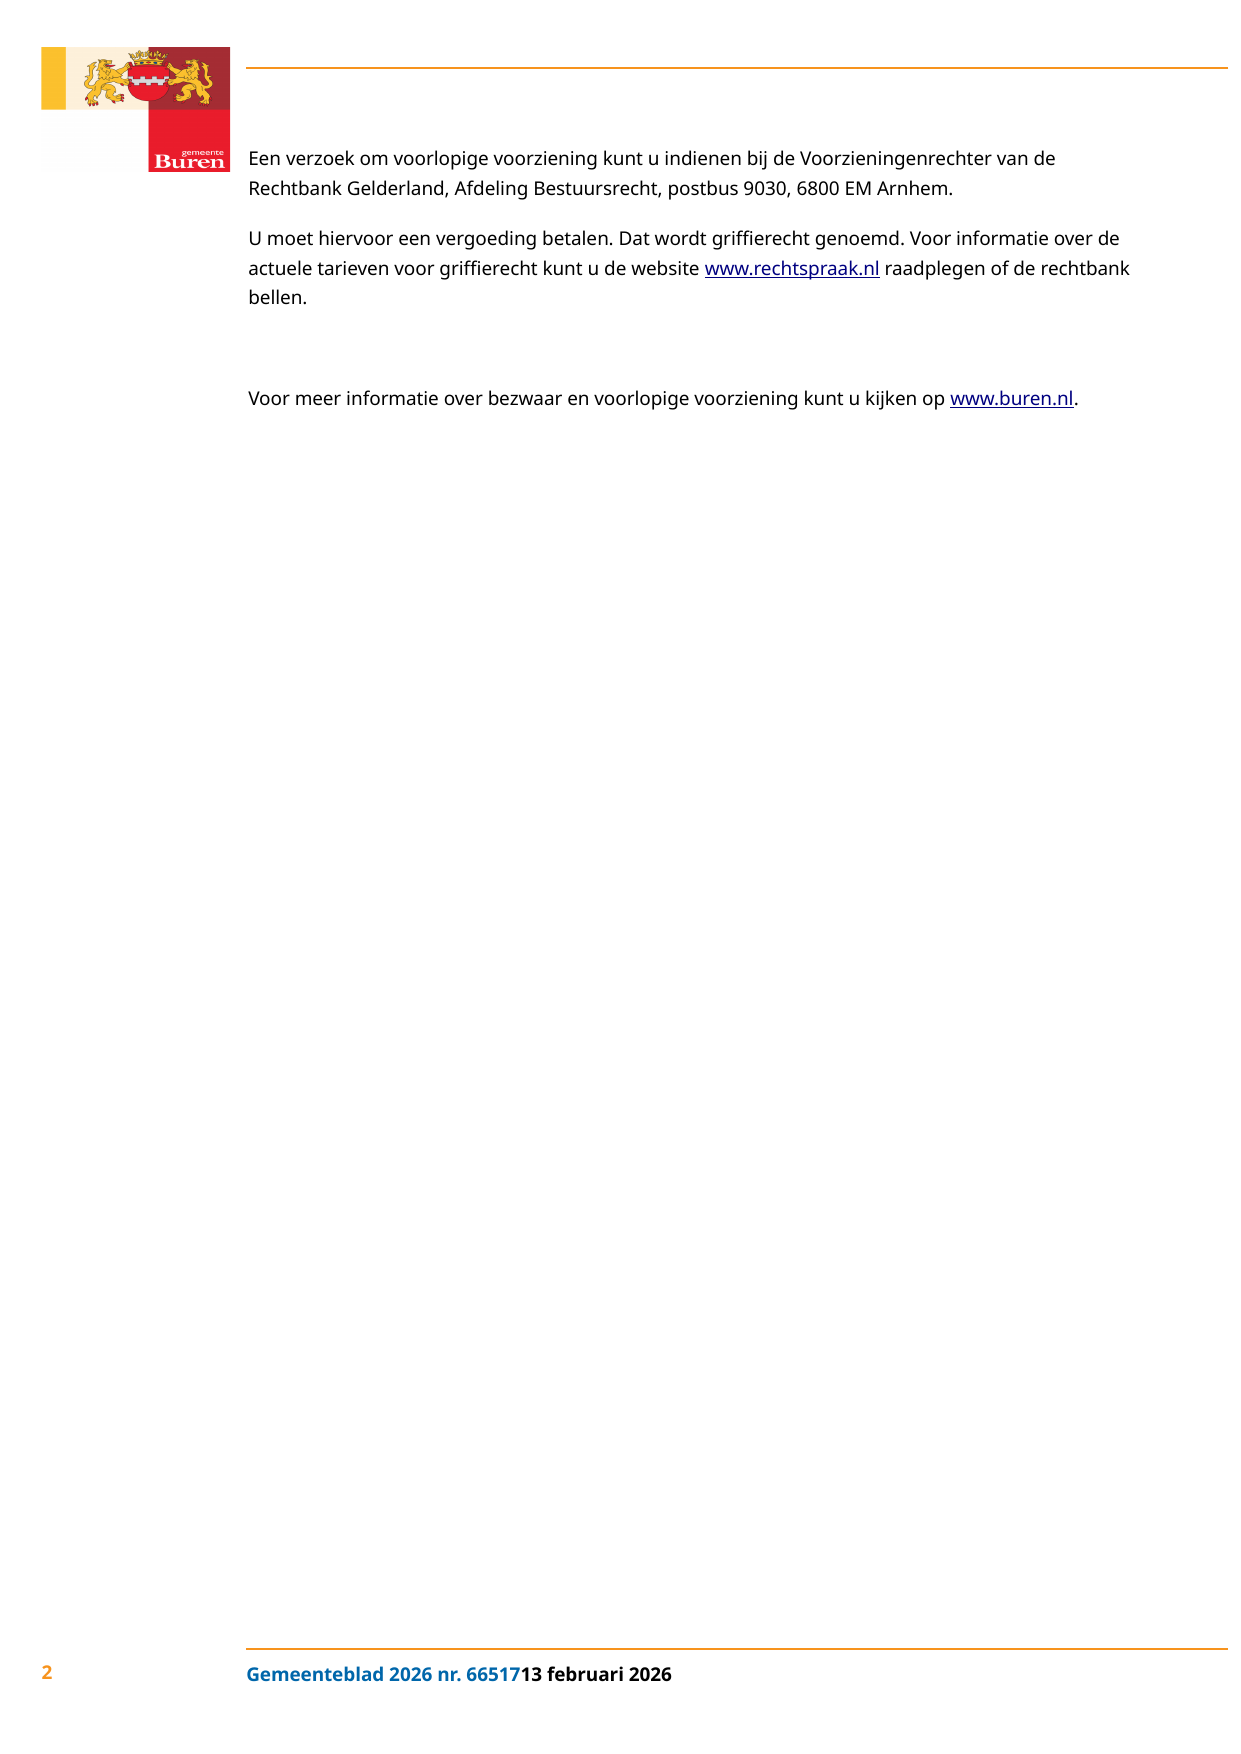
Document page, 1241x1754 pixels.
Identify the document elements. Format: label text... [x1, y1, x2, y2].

text Een verzoek om voorlopige voorziening kunt u indienen bij de Voorzieningenrechter van de Rechtbank Gelderland, Afdeling Bestuursrecht, postbus 9030, 6800 EM Arnhem. [248, 145, 1152, 201]
text U moet hiervoor een vergoeding betalen. Dat wordt griffierecht genoemd. Voor informatie over de actuele tarieven voor griffierecht kunt u de website www.rechtspraak.nl raadplegen of de rechtbank bellen. [248, 225, 1152, 310]
picture [41, 47, 231, 172]
text Voor meer informatie over bezwaar en voorlopige voorziening kunt u kijken op www.buren.nl. [248, 385, 1152, 411]
